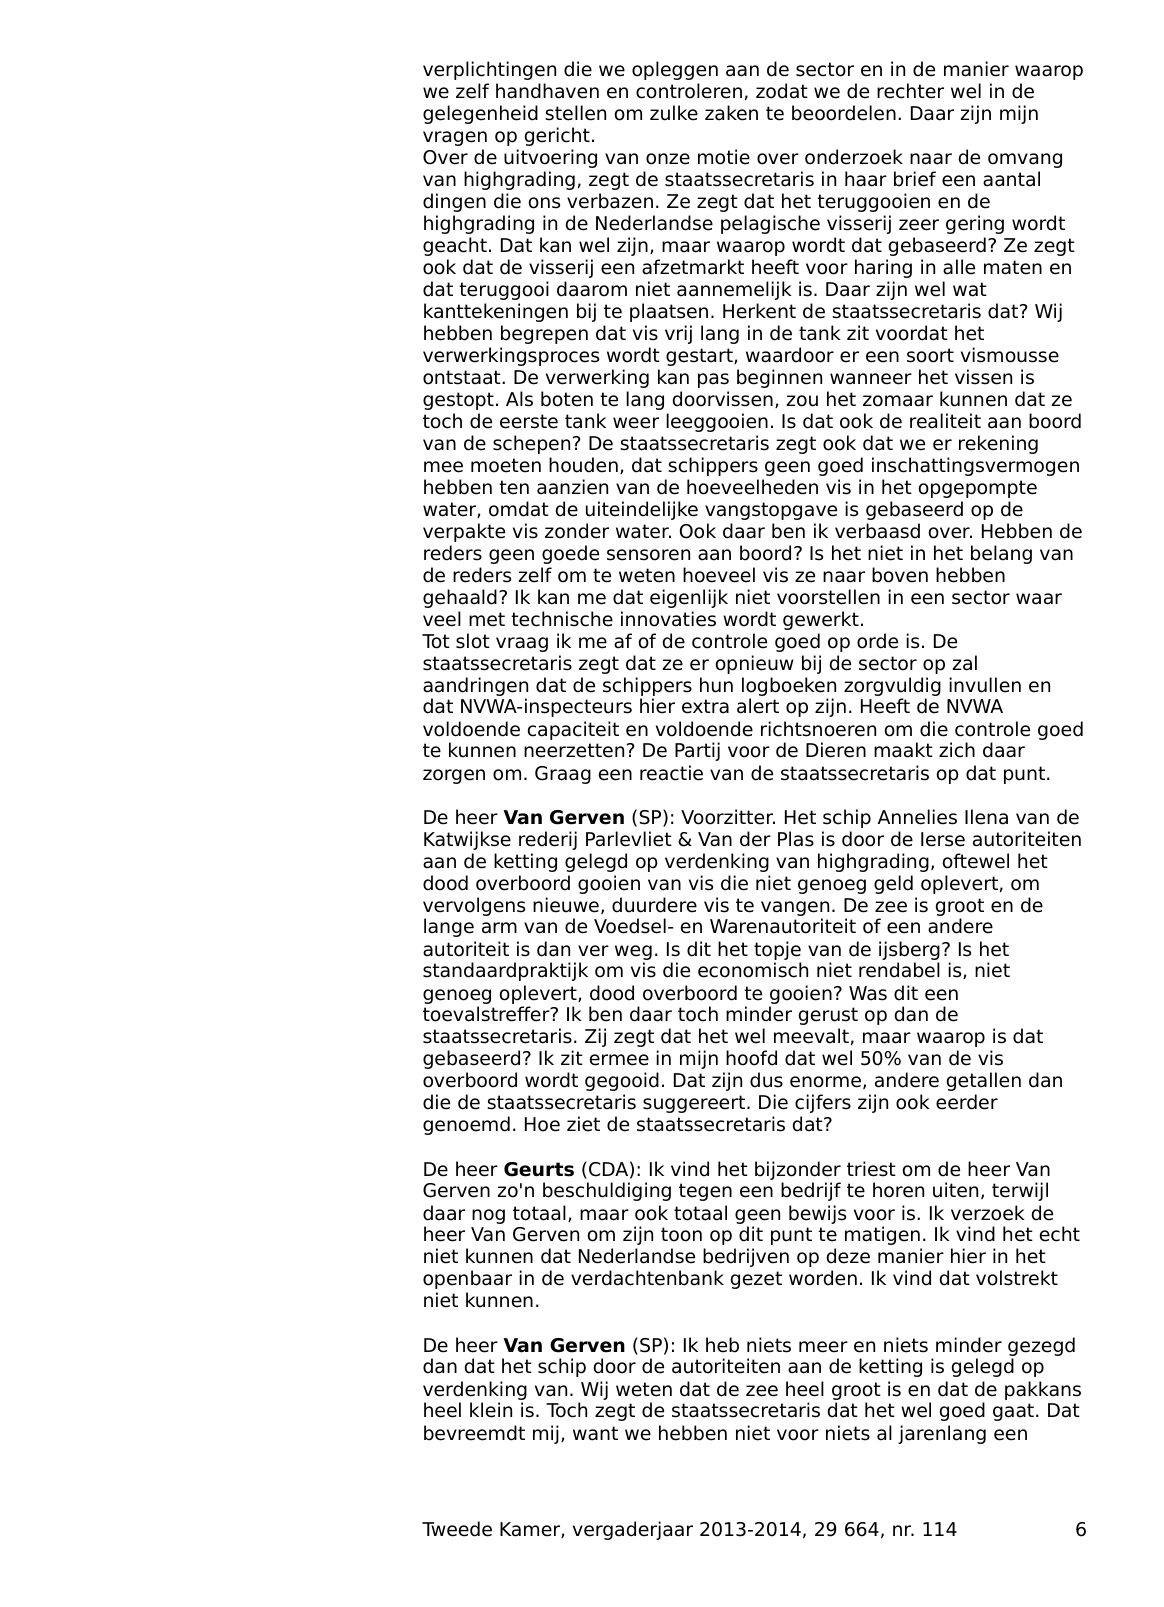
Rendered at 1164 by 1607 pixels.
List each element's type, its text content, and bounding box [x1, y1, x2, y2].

text Over de uitvoering van onze motie over onderzoek naar de omvang van highgrading, zegt de staatssecretaris in haar brief een aantal dingen die ons verbazen. Ze zegt dat het teruggooien en de highgrading in de Nederlandse pelagische visserij zeer gering wordt geacht. Dat kan wel zijn, maar waarop wordt dat gebaseerd? Ze zegt ook dat de visserij een afzetmarkt heeft voor haring in alle maten en dat teruggooi daarom niet aannemelijk is. Daar zijn wel wat kanttekeningen bij te plaatsen. Herkent de staatssecretaris dat? Wij hebben begrepen dat vis vrij lang in de tank zit voordat het verwerkingsproces wordt gestart, waardoor er een soort vismousse ontstaat. De verwerking kan pas beginnen wanneer het vissen is gestopt. Als boten te lang doorvissen, zou het zomaar kunnen dat ze toch de eerste tank weer leeggooien. Is dat ook de realiteit aan boord van de schepen? De staatssecretaris zegt ook dat we er rekening mee moeten houden, dat schippers geen goed inschattingsvermogen hebben ten aanzien van de hoeveelheden vis in het opgepompte water, omdat de uiteindelijke vangstopgave is gebaseerd op de verpakte vis zonder water. Ook daar ben ik verbaasd over. Hebben de reders geen goede sensoren aan boord? Is het niet in het belang van de reders zelf om te weten hoeveel vis ze naar boven hebben gehaald? Ik kan me dat eigenlijk niet voorstellen in een sector waar veel met technische innovaties wordt gewerkt. [422, 147, 1087, 631]
text verplichtingen die we opleggen aan de sector en in de manier waarop we zelf handhaven en controleren, zodat we de rechter wel in de gelegenheid stellen om zulke zaken te beoordelen. Daar zijn mijn vragen op gericht. [422, 59, 1087, 147]
text De heer Geurts (CDA): Ik vind het bijzonder triest om de heer Van Gerven zo'n beschuldiging tegen een bedrijf te horen uiten, terwijl daar nog totaal, maar ook totaal geen bewijs voor is. Ik verzoek de heer Van Gerven om zijn toon op dit punt te matigen. Ik vind het echt niet kunnen dat Nederlandse bedrijven op deze manier hier in het openbaar in de verdachtenbank gezet worden. Ik vind dat volstrekt niet kunnen. [422, 1158, 1087, 1312]
text De heer Van Gerven (SP): Ik heb niets meer en niets minder gezegd dan dat het schip door de autoriteiten aan de ketting is gelegd op verdenking van. Wij weten dat de zee heel groot is en dat de pakkans heel klein is. Toch zegt de staatssecretaris dat het wel goed gaat. Dat bevreemdt mij, want we hebben niet voor niets al jarenlang een [422, 1334, 1087, 1444]
text De heer Van Gerven (SP): Voorzitter. Het schip Annelies Ilena van de Katwijkse rederij Parlevliet & Van der Plas is door de Ierse autoriteiten aan de ketting gelegd op verdenking van highgrading, oftewel het dood overboord gooien van vis die niet genoeg geld oplevert, om vervolgens nieuwe, duurdere vis te vangen. De zee is groot en de lange arm van de Voedsel- en Warenautoriteit of een andere autoriteit is dan ver weg. Is dit het topje van de ijsberg? Is het standaardpraktijk om vis die economisch niet rendabel is, niet genoeg oplevert, dood overboord te gooien? Was dit een toevalstreffer? Ik ben daar toch minder gerust op dan de staatssecretaris. Zij zegt dat het wel meevalt, maar waarop is dat gebaseerd? Ik zit ermee in mijn hoofd dat wel 50% van de vis overboord wordt gegooid. Dat zijn dus enorme, andere getallen dan die de staatssecretaris suggereert. Die cijfers zijn ook eerder genoemd. Hoe ziet de staatssecretaris dat? [422, 807, 1087, 1136]
text Tot slot vraag ik me af of de controle goed op orde is. De staatssecretaris zegt dat ze er opnieuw bij de sector op zal aandringen dat de schippers hun logboeken zorgvuldig invullen en dat NVWA-inspecteurs hier extra alert op zijn. Heeft de NVWA voldoende capaciteit en voldoende richtsnoeren om die controle goed te kunnen neerzetten? De Partij voor de Dieren maakt zich daar zorgen om. Graag een reactie van de staatssecretaris op dat punt. [422, 631, 1087, 784]
